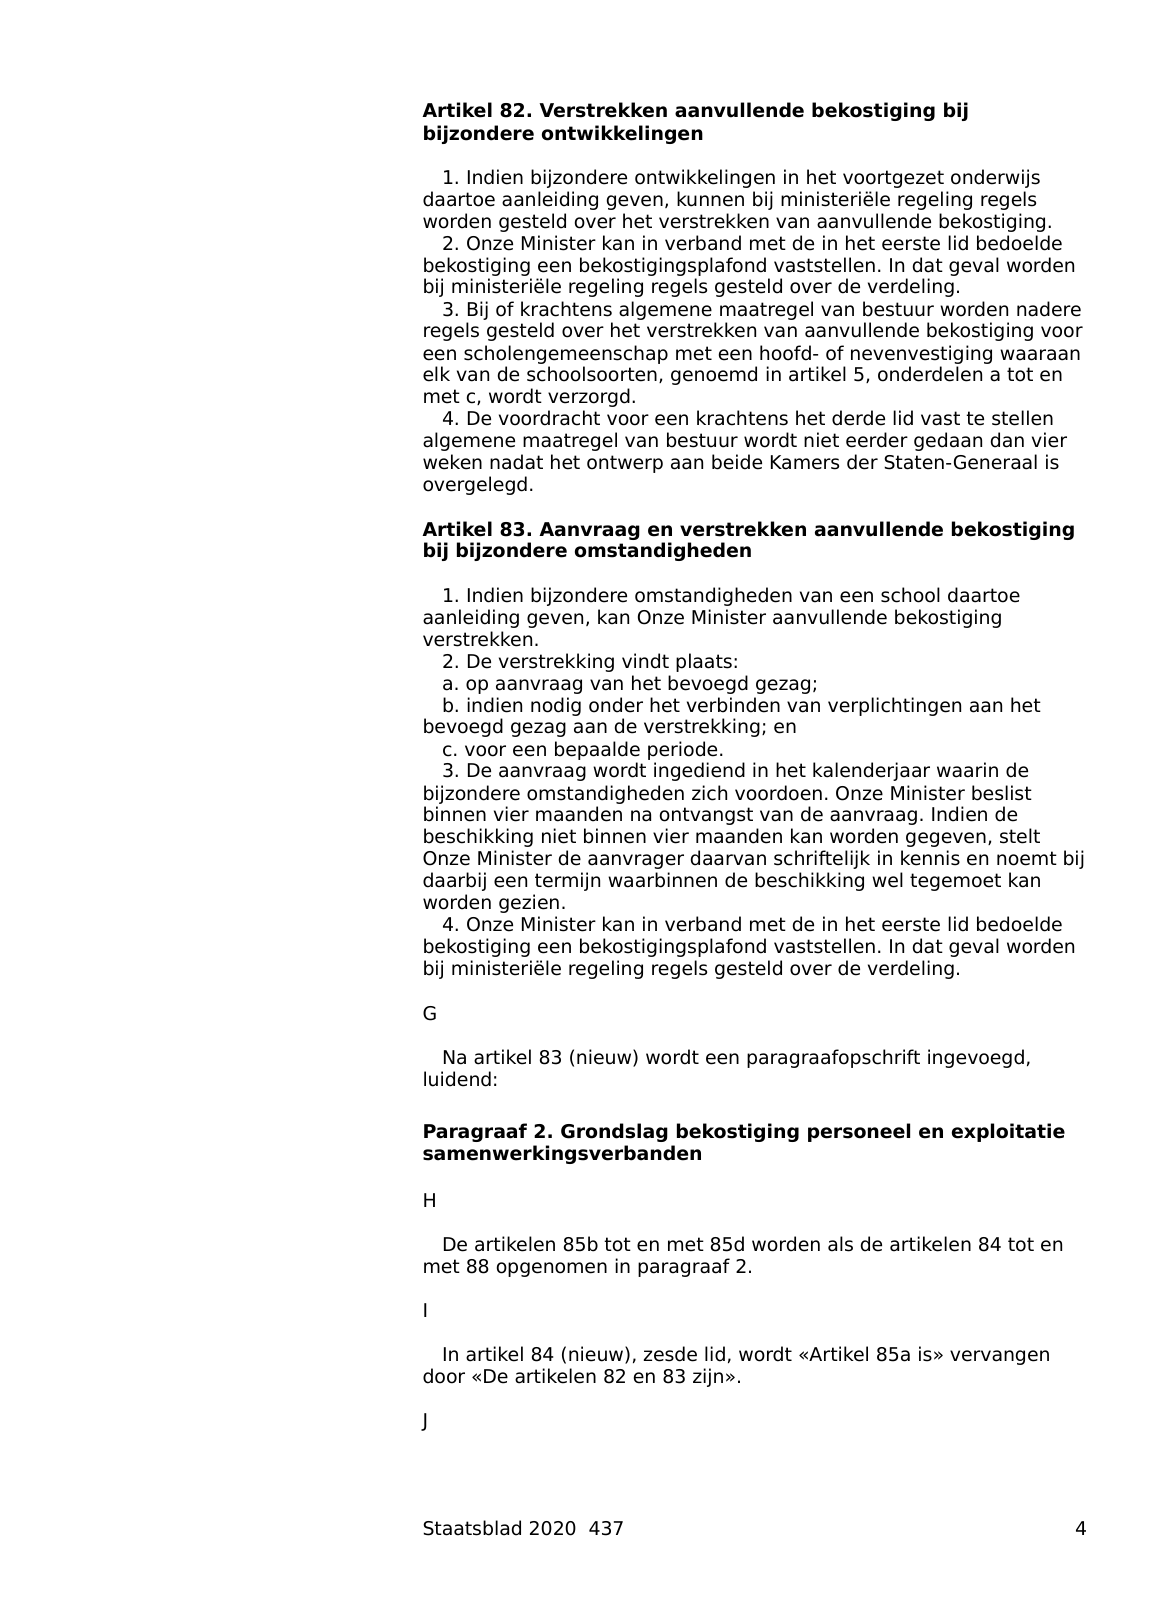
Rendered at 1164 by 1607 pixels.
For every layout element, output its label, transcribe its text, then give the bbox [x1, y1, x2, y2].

text H [422, 1189, 1087, 1211]
text 1. Indien bijzondere ontwikkelingen in het voortgezet onderwijs daartoe aanleiding geven, kunnen bij ministeriële regeling regels worden gesteld over het verstrekken van aanvullende bekostiging. [422, 167, 1087, 232]
text b. indien nodig onder het verbinden van verplichtingen aan het bevoegd gezag aan de verstrekking; en [422, 694, 1087, 738]
text 4. Onze Minister kan in verband met de in het eerste lid bedoelde bekostiging een bekostigingsplafond vaststellen. In dat geval worden bij ministeriële regeling regels gesteld over de verdeling. [422, 914, 1087, 980]
text 1. Indien bijzondere omstandigheden van een school daartoe aanleiding geven, kan Onze Minister aanvullende bekostiging verstrekken. [422, 584, 1087, 651]
text a. op aanvraag van het bevoegd gezag; [422, 672, 1087, 694]
text Na artikel 83 (nieuw) wordt een paragraafopschrift ingevoegd, luidend: [422, 1047, 1087, 1091]
text 3. Bij of krachtens algemene maatregel van bestuur worden nadere regels gesteld over het verstrekken van aanvullende bekostiging voor een scholengemeenschap met een hoofd- of nevenvestiging waaraan elk van de schoolsoorten, genoemd in artikel 5, onderdelen a tot en met c, wordt verzorgd. [422, 298, 1087, 408]
subtitle Artikel 83. Aanvraag en verstrekken aanvullende bekostiging bij bijzondere omstandigheden [422, 518, 1087, 562]
text J [422, 1410, 1087, 1432]
text De artikelen 85b tot en met 85d worden als de artikelen 84 tot en met 88 opgenomen in paragraaf 2. [422, 1234, 1087, 1278]
text 3. De aanvraag wordt ingediend in het kalenderjaar waarin de bijzondere omstandigheden zich voordoen. Onze Minister beslist binnen vier maanden na ontvangst van de aanvraag. Indien de beschikking niet binnen vier maanden kan worden gegeven, stelt Onze Minister de aanvrager daarvan schriftelijk in kennis en noemt bij daarbij een termijn waarbinnen de beschikking wel tegemoet kan worden gezien. [422, 760, 1087, 914]
text I [422, 1300, 1087, 1322]
subtitle Artikel 82. Verstrekken aanvullende bekostiging bij bijzondere ontwikkelingen [422, 100, 1087, 144]
text 2. Onze Minister kan in verband met de in het eerste lid bedoelde bekostiging een bekostigingsplafond vaststellen. In dat geval worden bij ministeriële regeling regels gesteld over de verdeling. [422, 232, 1087, 298]
text G [422, 1002, 1087, 1024]
text 2. De verstrekking vindt plaats: [422, 651, 1087, 672]
subtitle Paragraaf 2. Grondslag bekostiging personeel en exploitatie samenwerkingsverbanden [422, 1121, 1087, 1164]
text In artikel 84 (nieuw), zesde lid, wordt «Artikel 85a is» vervangen door «De artikelen 82 en 83 zijn». [422, 1344, 1087, 1388]
text 4. De voordracht voor een krachtens het derde lid vast te stellen algemene maatregel van bestuur wordt niet eerder gedaan dan vier weken nadat het ontwerp aan beide Kamers der Staten-Generaal is overgelegd. [422, 408, 1087, 496]
text c. voor een bepaalde periode. [422, 738, 1087, 760]
